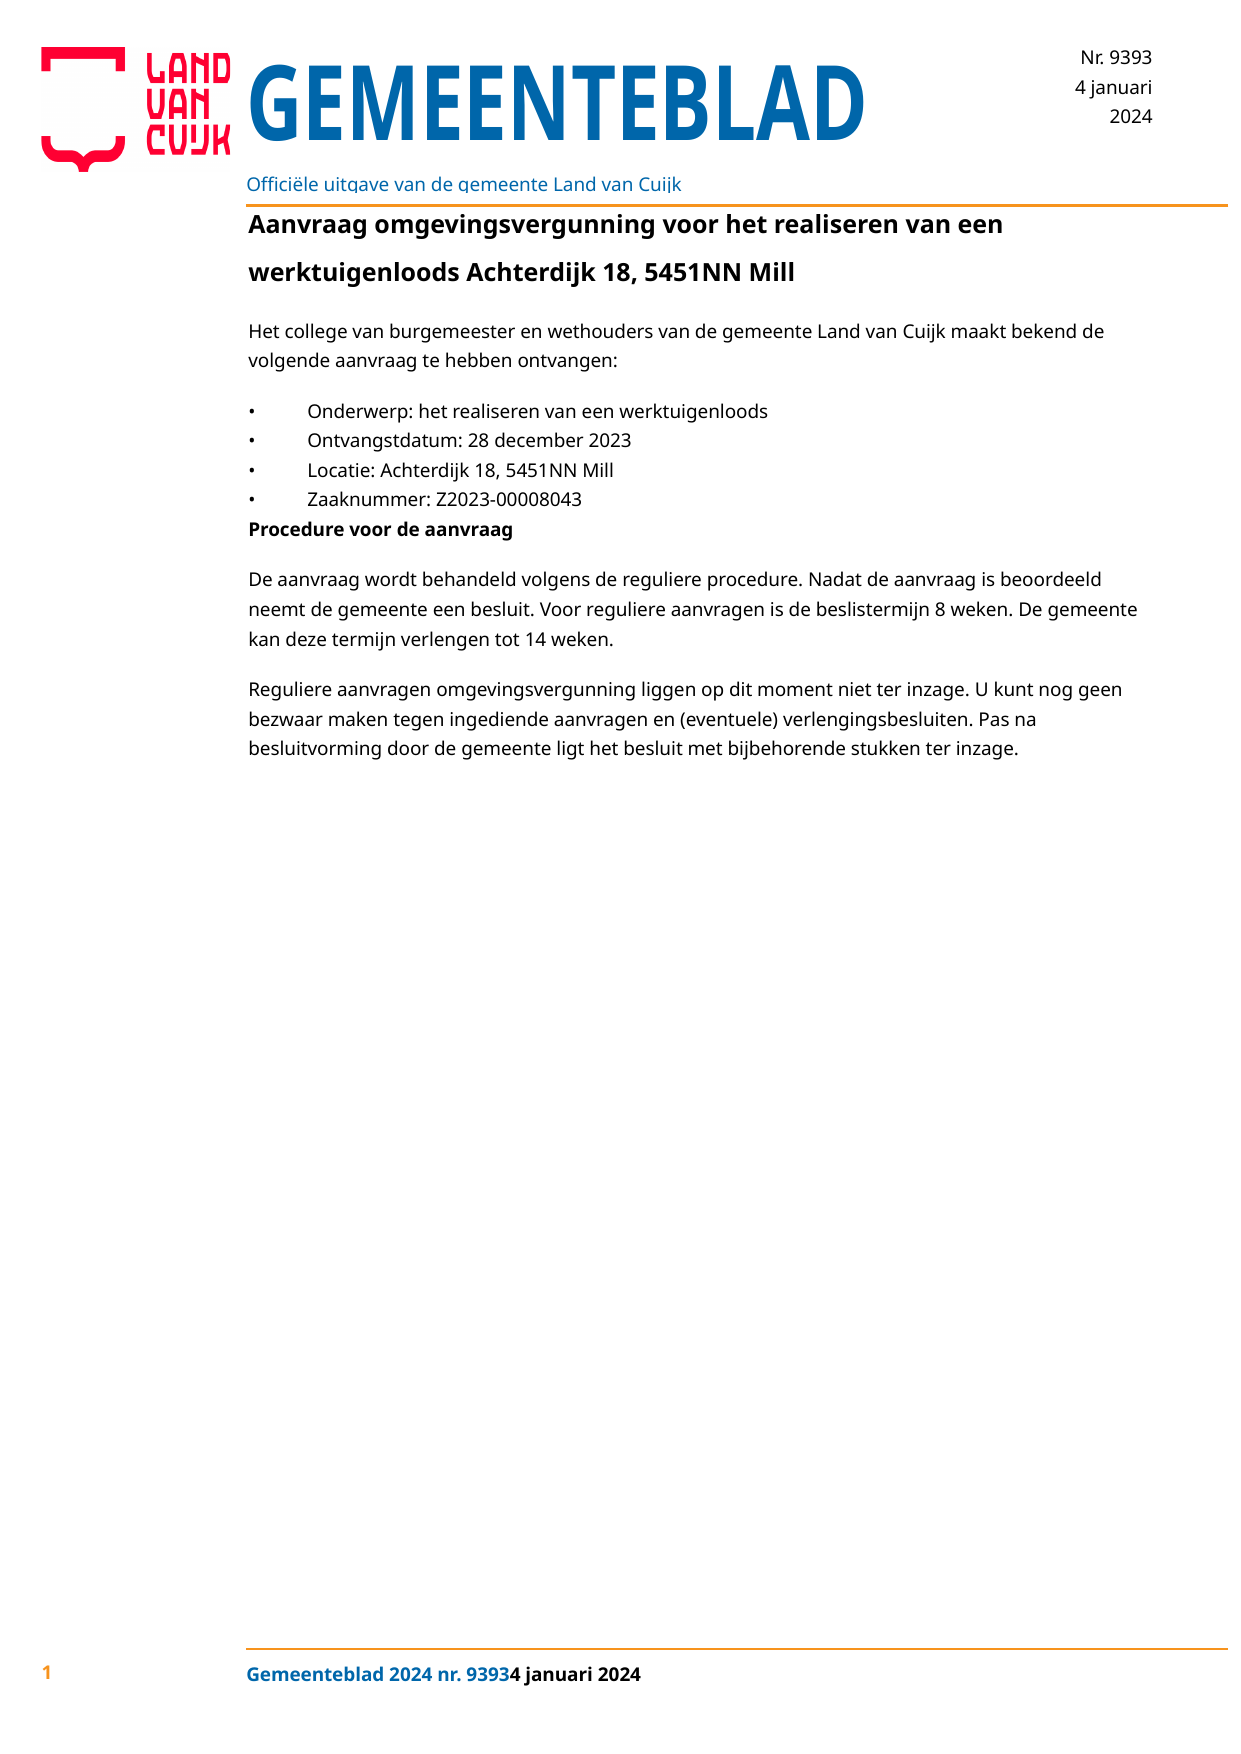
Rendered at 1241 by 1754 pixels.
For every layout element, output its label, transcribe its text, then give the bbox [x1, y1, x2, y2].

list Zaaknummer: Z2023-00008043 [248, 487, 1152, 512]
list Ontvangstdatum: 28 december 2023 [248, 427, 1152, 453]
text Het college van burgemeester en wethouders van de gemeente Land van Cuijk maakt bekend de volgende aanvraag te hebben ontvangen: [248, 318, 1152, 373]
picture [41, 47, 231, 172]
text Aanvraag omgevingsvergunning voor het realiseren van een werktuigenloods Achterdijk 18, 5451NN Mill [248, 207, 1152, 288]
text De aanvraag wordt behandeld volgens de reguliere procedure. Nadat de aanvraag is beoordeeld neemt de gemeente een besluit. Voor reguliere aanvragen is de beslistermijn 8 weken. De gemeente kan deze termijn verlengen tot 14 weken. [248, 567, 1152, 652]
text Procedure voor de aanvraag [248, 516, 1152, 542]
text Reguliere aanvragen omgevingsvergunning liggen op dit moment niet ter inzage. U kunt nog geen bezwaar maken tegen ingediende aanvragen en (eventuele) verlengingsbesluiten. Pas na besluitvorming door de gemeente ligt het besluit met bijbehorende stukken ter inzage. [248, 676, 1152, 761]
list Locatie: Achterdijk 18, 5451NN Mill [248, 457, 1152, 483]
list Onderwerp: het realiseren van een werktuigenloods [248, 398, 1152, 424]
